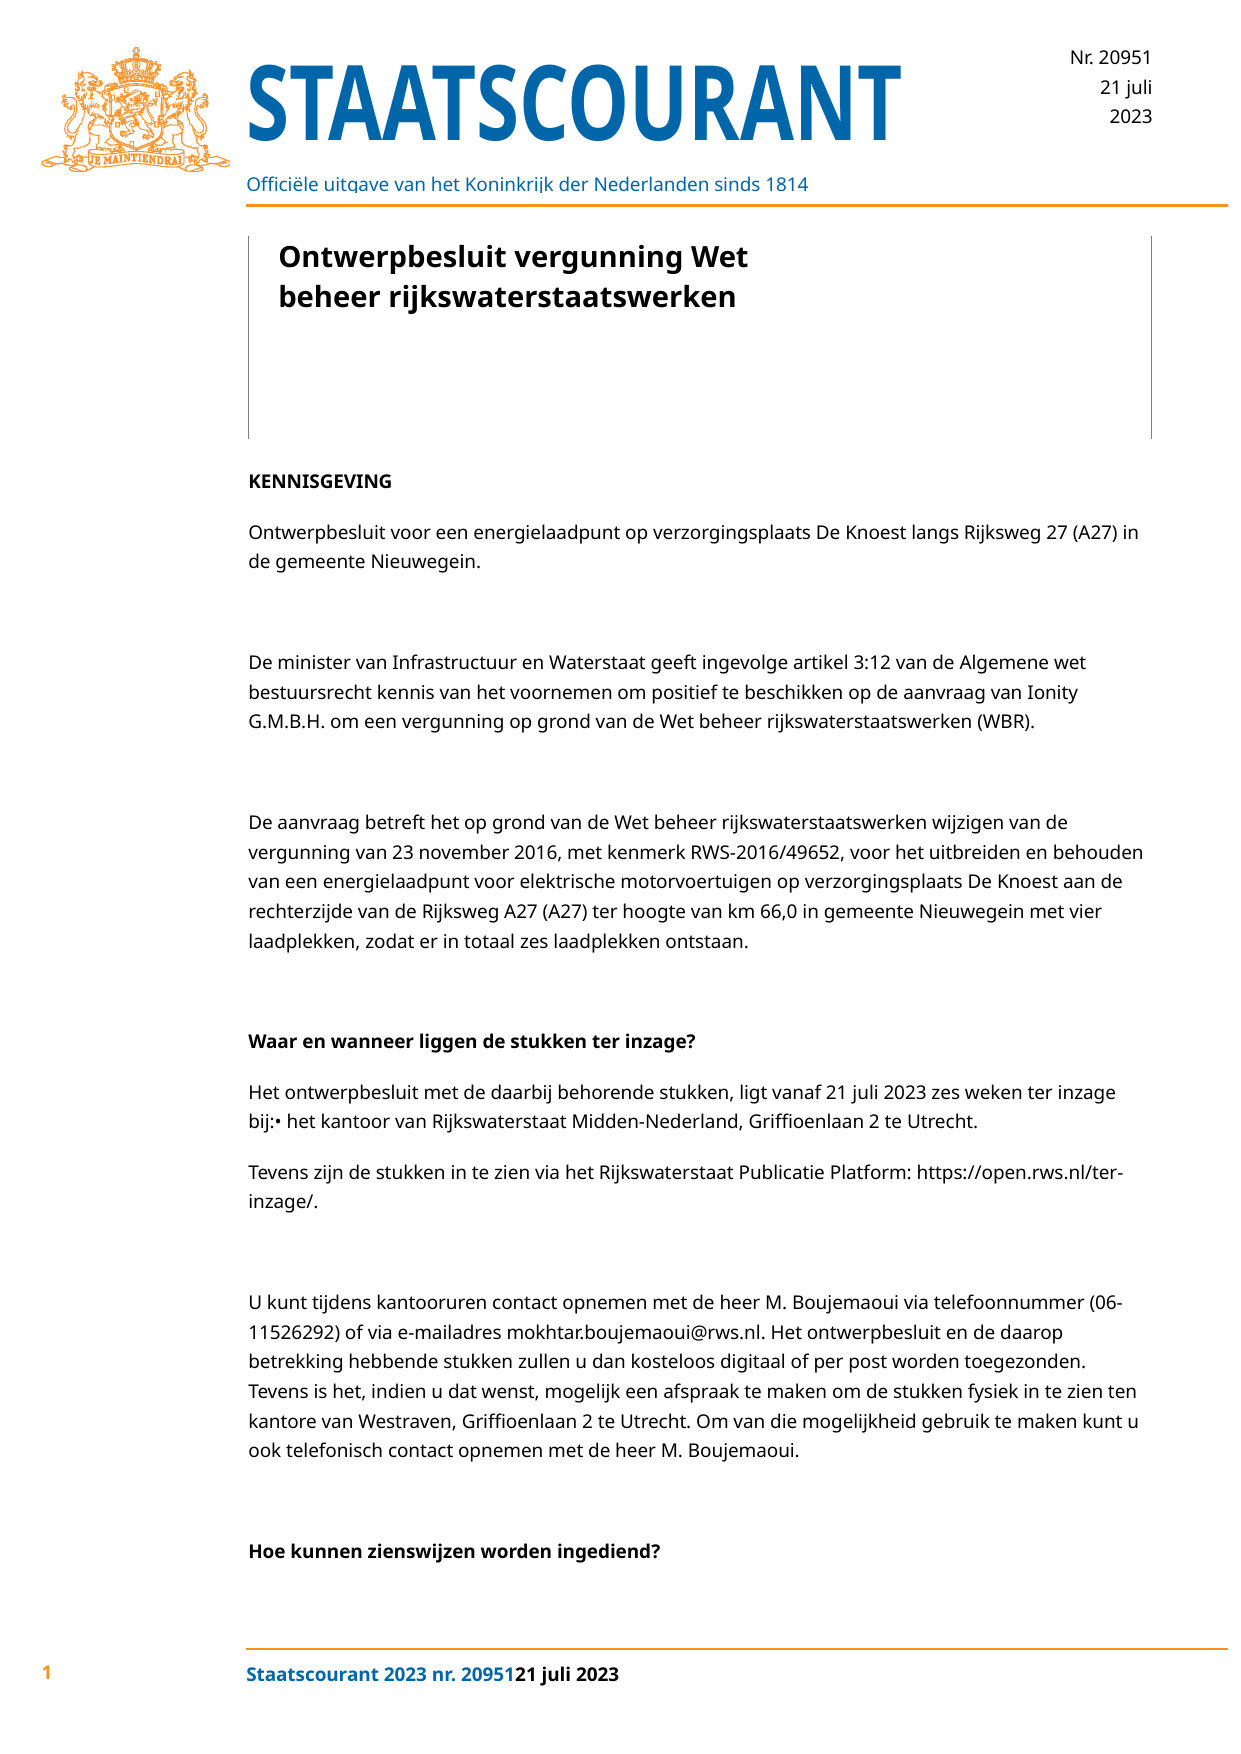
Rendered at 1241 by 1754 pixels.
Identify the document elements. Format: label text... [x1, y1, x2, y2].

table_header [850, 414, 1151, 439]
table_header [1090, 236, 1151, 413]
text Ontwerpbesluit voor een energielaadpunt op verzorgingsplaats De Knoest langs Rijksweg 27 (A27) in de gemeente Nieuwegein. [248, 519, 1152, 574]
table_header [850, 236, 912, 413]
text Het ontwerpbesluit met de daarbij behorende stukken, ligt vanaf 21 juli 2023 zes weken ter inzage bij:• het kantoor van Rijkswaterstaat Midden-Nederland, Griffioenlaan 2 te Utrecht. [248, 1079, 1152, 1134]
picture [912, 236, 1090, 414]
table_header Ontwerpbesluit vergunning Wet beheer rijkswaterstaatswerken [249, 236, 850, 439]
text U kunt tijdens kantooruren contact opnemen met de heer M. Boujemaoui via telefoonnummer (06-11526292) of via e-mailadres mokhtar.boujemaoui@rws.nl. Het ontwerpbesluit en de daarop betrekking hebbende stukken zullen u dan kosteloos digitaal of per post worden toegezonden. Tevens is het, indien u dat wenst, mogelijk een afspraak te maken om de stukken fysiek in te zien ten kantore van Westraven, Griffioenlaan 2 te Utrecht. Om van die mogelijkheid gebruik te maken kunt u ook telefonisch contact opnemen met de heer M. Boujemaoui. [248, 1289, 1152, 1463]
text De aanvraag betreft het op grond van de Wet beheer rijkswaterstaatswerken wijzigen van de vergunning van 23 november 2016, met kenmerk RWS-2016/49652, voor het uitbreiden en behouden van een energielaadpunt voor elektrische motorvoertuigen op verzorgingsplaats De Knoest aan de rechterzijde van de Rijksweg A27 (A27) ter hoogte van km 66,0 in gemeente Nieuwegein met vier laadplekken, zodat er in totaal zes laadplekken ontstaan. [248, 809, 1152, 953]
text Hoe kunnen zienswijzen worden ingediend? [248, 1538, 1152, 1564]
text Tevens zijn de stukken in te zien via het Rijkswaterstaat Publicatie Platform: https://open.rws.nl/ter-inzage/. [248, 1159, 1152, 1214]
picture [41, 47, 231, 172]
text De minister van Infrastructuur en Waterstaat geeft ingevolge artikel 3:12 van de Algemene wet bestuursrecht kennis van het voornemen om positief te beschikken op de aanvraag van Ionity G.M.B.H. om een vergunning op grond van de Wet beheer rijkswaterstaatswerken (WBR). [248, 649, 1152, 734]
text KENNISGEVING [248, 469, 1152, 494]
text Waar en wanneer liggen de stukken ter inzage? [248, 1029, 1152, 1054]
